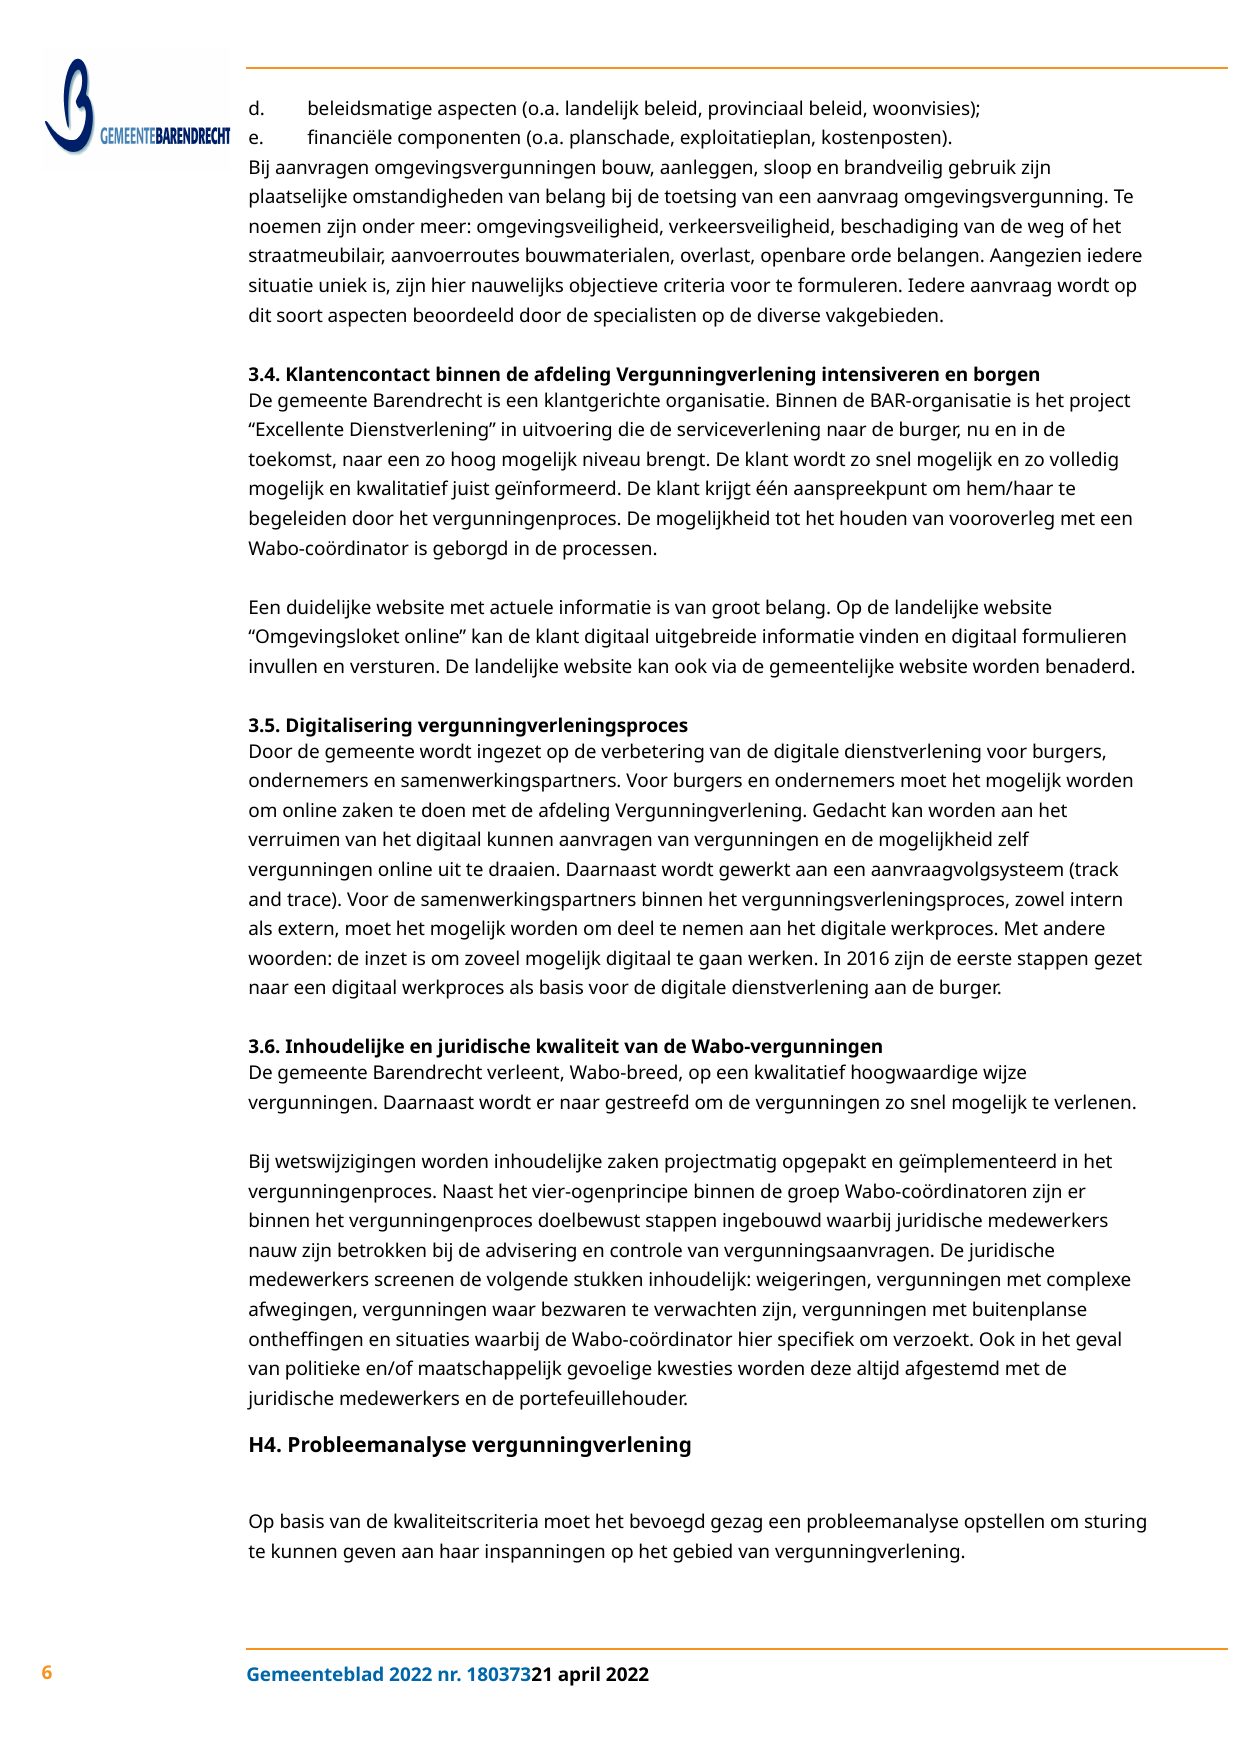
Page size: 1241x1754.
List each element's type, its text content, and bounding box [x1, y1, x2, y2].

text 3.4. Klantencontact binnen de afdeling Vergunningverlening intensiveren en borgen [248, 361, 1152, 387]
text De gemeente Barendrecht verleent, Wabo-breed, op een kwalitatief hoogwaardige wijze vergunningen. Daarnaast wordt er naar gestreefd om de vergunningen zo snel mogelijk te verlenen. [248, 1059, 1152, 1115]
list financiële componenten (o.a. planschade, exploitatieplan, kostenposten). [248, 124, 1152, 150]
text Op basis van de kwaliteitscriteria moet het bevoegd gezag een probleemanalyse opstellen om sturing te kunnen geven aan haar inspanningen op het gebied van vergunningverlening. [248, 1508, 1152, 1563]
text 3.6. Inhoudelijke en juridische kwaliteit van de Wabo-vergunningen [248, 1034, 1152, 1059]
text Bij aanvragen omgevingsvergunningen bouw, aanleggen, sloop en brandveilig gebruik zijn plaatselijke omstandigheden van belang bij de toetsing van een aanvraag omgevingsvergunning. Te noemen zijn onder meer: omgevingsveiligheid, verkeersveiligheid, beschadiging van de weg of het straatmeubilair, aanvoerroutes bouwmaterialen, overlast, openbare orde belangen. Aangezien iedere situatie uniek is, zijn hier nauwelijks objectieve criteria voor te formuleren. Iedere aanvraag wordt op dit soort aspecten beoordeeld door de specialisten op de diverse vakgebieden. [248, 154, 1152, 328]
text H4. Probleemanalyse vergunningverlening [248, 1431, 1152, 1459]
text 3.5. Digitalisering vergunningverleningsproces [248, 712, 1152, 738]
text De gemeente Barendrecht is een klantgerichte organisatie. Binnen de BAR-organisatie is het project “Excellente Dienstverlening” in uitvoering die de serviceverlening naar de burger, nu en in de toekomst, naar een zo hoog mogelijk niveau brengt. De klant wordt zo snel mogelijk en zo volledig mogelijk en kwalitatief juist geïnformeerd. De klant krijgt één aanspreekpunt om hem/haar te begeleiden door het vergunningenproces. De mogelijkheid tot het houden van vooroverleg met een Wabo-coördinator is geborgd in de processen. [248, 387, 1152, 560]
text Door de gemeente wordt ingezet op de verbetering van de digitale dienstverlening voor burgers, ondernemers en samenwerkingspartners. Voor burgers en ondernemers moet het mogelijk worden om online zaken te doen met de afdeling Vergunningverlening. Gedacht kan worden aan het verruimen van het digitaal kunnen aanvragen van vergunningen en de mogelijkheid zelf vergunningen online uit te draaien. Daarnaast wordt gewerkt aan een aanvraagvolgsysteem (track and trace). Voor de samenwerkingspartners binnen het vergunningsverleningsproces, zowel intern als extern, moet het mogelijk worden om deel te nemen aan het digitale werkproces. Met andere woorden: de inzet is om zoveel mogelijk digitaal te gaan werken. In 2016 zijn de eerste stappen gezet naar een digitaal werkproces als basis voor de digitale dienstverlening aan de burger. [248, 738, 1152, 1000]
picture [41, 47, 231, 172]
list beleidsmatige aspecten (o.a. landelijk beleid, provinciaal beleid, woonvisies); [248, 95, 1152, 121]
text Een duidelijke website met actuele informatie is van groot belang. Op de landelijke website “Omgevingsloket online” kan de klant digitaal uitgebreide informatie vinden en digitaal formulieren invullen en versturen. De landelijke website kan ook via de gemeentelijke website worden benaderd. [248, 594, 1152, 679]
text Bij wetswijzigingen worden inhoudelijke zaken projectmatig opgepakt en geïmplementeerd in het vergunningenproces. Naast het vier-ogenprincipe binnen de groep Wabo-coördinatoren zijn er binnen het vergunningenproces doelbewust stappen ingebouwd waarbij juridische medewerkers nauw zijn betrokken bij de advisering en controle van vergunningsaanvragen. De juridische medewerkers screenen de volgende stukken inhoudelijk: weigeringen, vergunningen met complexe afwegingen, vergunningen waar bezwaren te verwachten zijn, vergunningen met buitenplanse ontheffingen en situaties waarbij de Wabo-coördinator hier specifiek om verzoekt. Ook in het geval van politieke en/of maatschappelijk gevoelige kwesties worden deze altijd afgestemd met de juridische medewerkers en de portefeuillehouder. [248, 1148, 1152, 1411]
